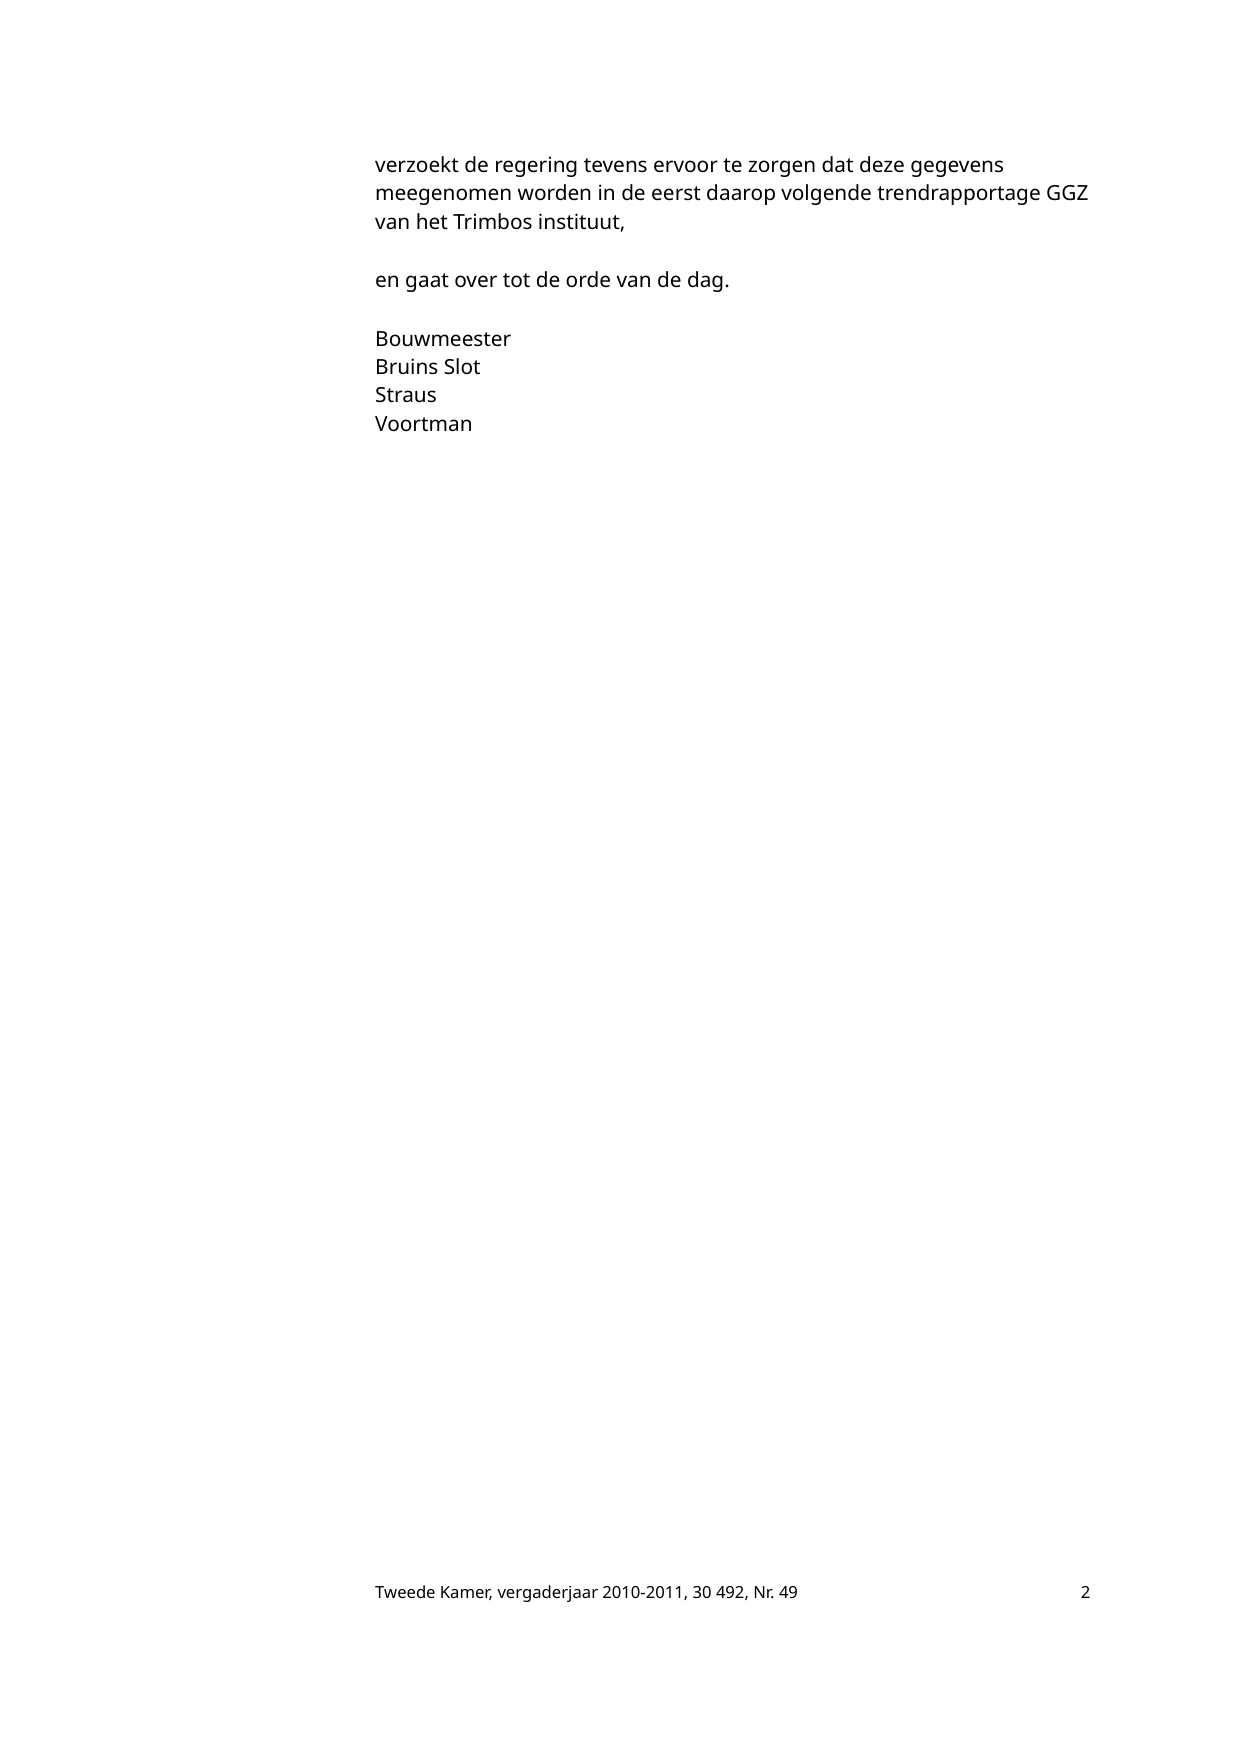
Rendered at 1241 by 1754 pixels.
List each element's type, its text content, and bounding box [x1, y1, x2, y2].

text Bouwmeester [375, 324, 1090, 352]
text en gaat over tot de orde van de dag. [375, 265, 1090, 294]
text Bruins Slot [375, 352, 1090, 381]
text verzoekt de regering tevens ervoor te zorgen dat deze gegevens meegenomen worden in de eerst daarop volgende trendrapportage GGZ van het Trimbos instituut, [375, 150, 1090, 235]
text Voortman [375, 409, 1090, 437]
text Straus [375, 381, 1090, 409]
